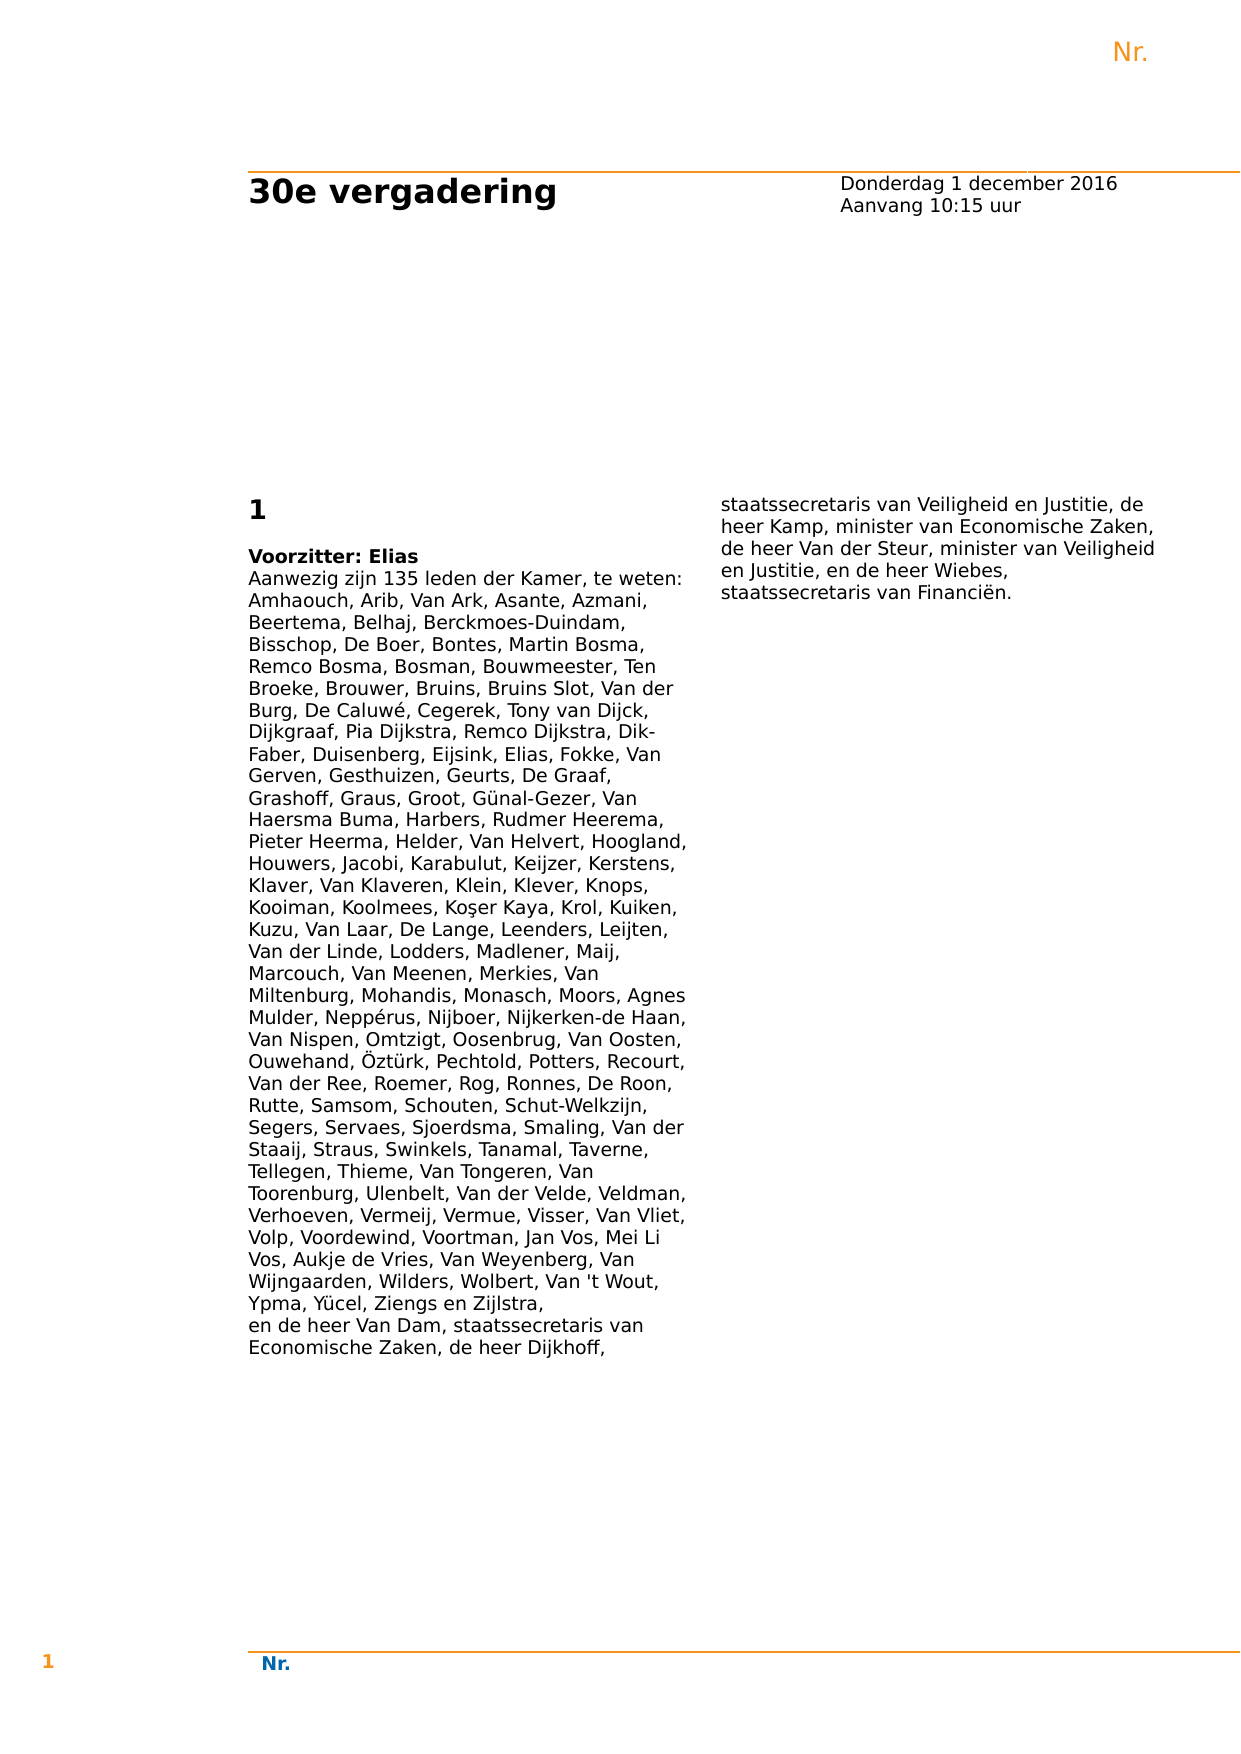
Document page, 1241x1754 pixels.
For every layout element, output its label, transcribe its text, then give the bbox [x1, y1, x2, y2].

text en de heer Van Dam, staatssecretaris van Economische Zaken, de heer Dijkhoff, [248, 1315, 691, 1359]
text Aanwezig zijn 135 leden der Kamer, te weten: [248, 568, 691, 589]
table_cell Aanvang 10:15 uur [840, 195, 1163, 217]
text Amhaouch, Arib, Van Ark, Asante, Azmani, Beertema, Belhaj, Berckmoes-Duindam, Bisschop, De Boer, Bontes, Martin Bosma, Remco Bosma, Bosman, Bouwmeester, Ten Broeke, Brouwer, Bruins, Bruins Slot, Van der Burg, De Caluwé, Cegerek, Tony van Dijck, Dijkgraaf, Pia Dijkstra, Remco Dijkstra, Dik-Faber, Duisenberg, Eijsink, Elias, Fokke, Van Gerven, Gesthuizen, Geurts, De Graaf, Grashoff, Graus, Groot, Günal-Gezer, Van Haersma Buma, Harbers, Rudmer Heerema, Pieter Heerma, Helder, Van Helvert, Hoogland, Houwers, Jacobi, Karabulut, Keijzer, Kerstens, Klaver, Van Klaveren, Klein, Klever, Knops, Kooiman, Koolmees, Koşer Kaya, Krol, Kuiken, Kuzu, Van Laar, De Lange, Leenders, Leijten, Van der Linde, Lodders, Madlener, Maij, Marcouch, Van Meenen, Merkies, Van Miltenburg, Mohandis, Monasch, Moors, Agnes Mulder, Neppérus, Nijboer, Nijkerken-de Haan, Van Nispen, Omtzigt, Oosenbrug, Van Oosten, Ouwehand, Öztürk, Pechtold, Potters, Recourt, Van der Ree, Roemer, Rog, Ronnes, De Roon, Rutte, Samsom, Schouten, Schut-Welkzijn, Segers, Servaes, Sjoerdsma, Smaling, Van der Staaij, Straus, Swinkels, Tanamal, Taverne, Tellegen, Thieme, Van Tongeren, Van Toorenburg, Ulenbelt, Van der Velde, Veldman, Verhoeven, Vermeij, Vermue, Visser, Van Vliet, Volp, Voordewind, Voortman, Jan Vos, Mei Li Vos, Aukje de Vries, Van Weyenberg, Van Wijngaarden, Wilders, Wolbert, Van 't Wout, Ypma, Yücel, Ziengs en Zijlstra, [248, 589, 691, 1315]
table_header 30e vergadering [248, 173, 840, 217]
text staatssecretaris van Veiligheid en Justitie, de heer Kamp, minister van Economische Zaken, de heer Van der Steur, minister van Veiligheid en Justitie, en de heer Wiebes, staatssecretaris van Financiën. [721, 494, 1163, 604]
table_header Donderdag 1 december 2016 [840, 173, 1163, 195]
title 1 [248, 494, 691, 526]
text Voorzitter: Elias [248, 546, 691, 568]
